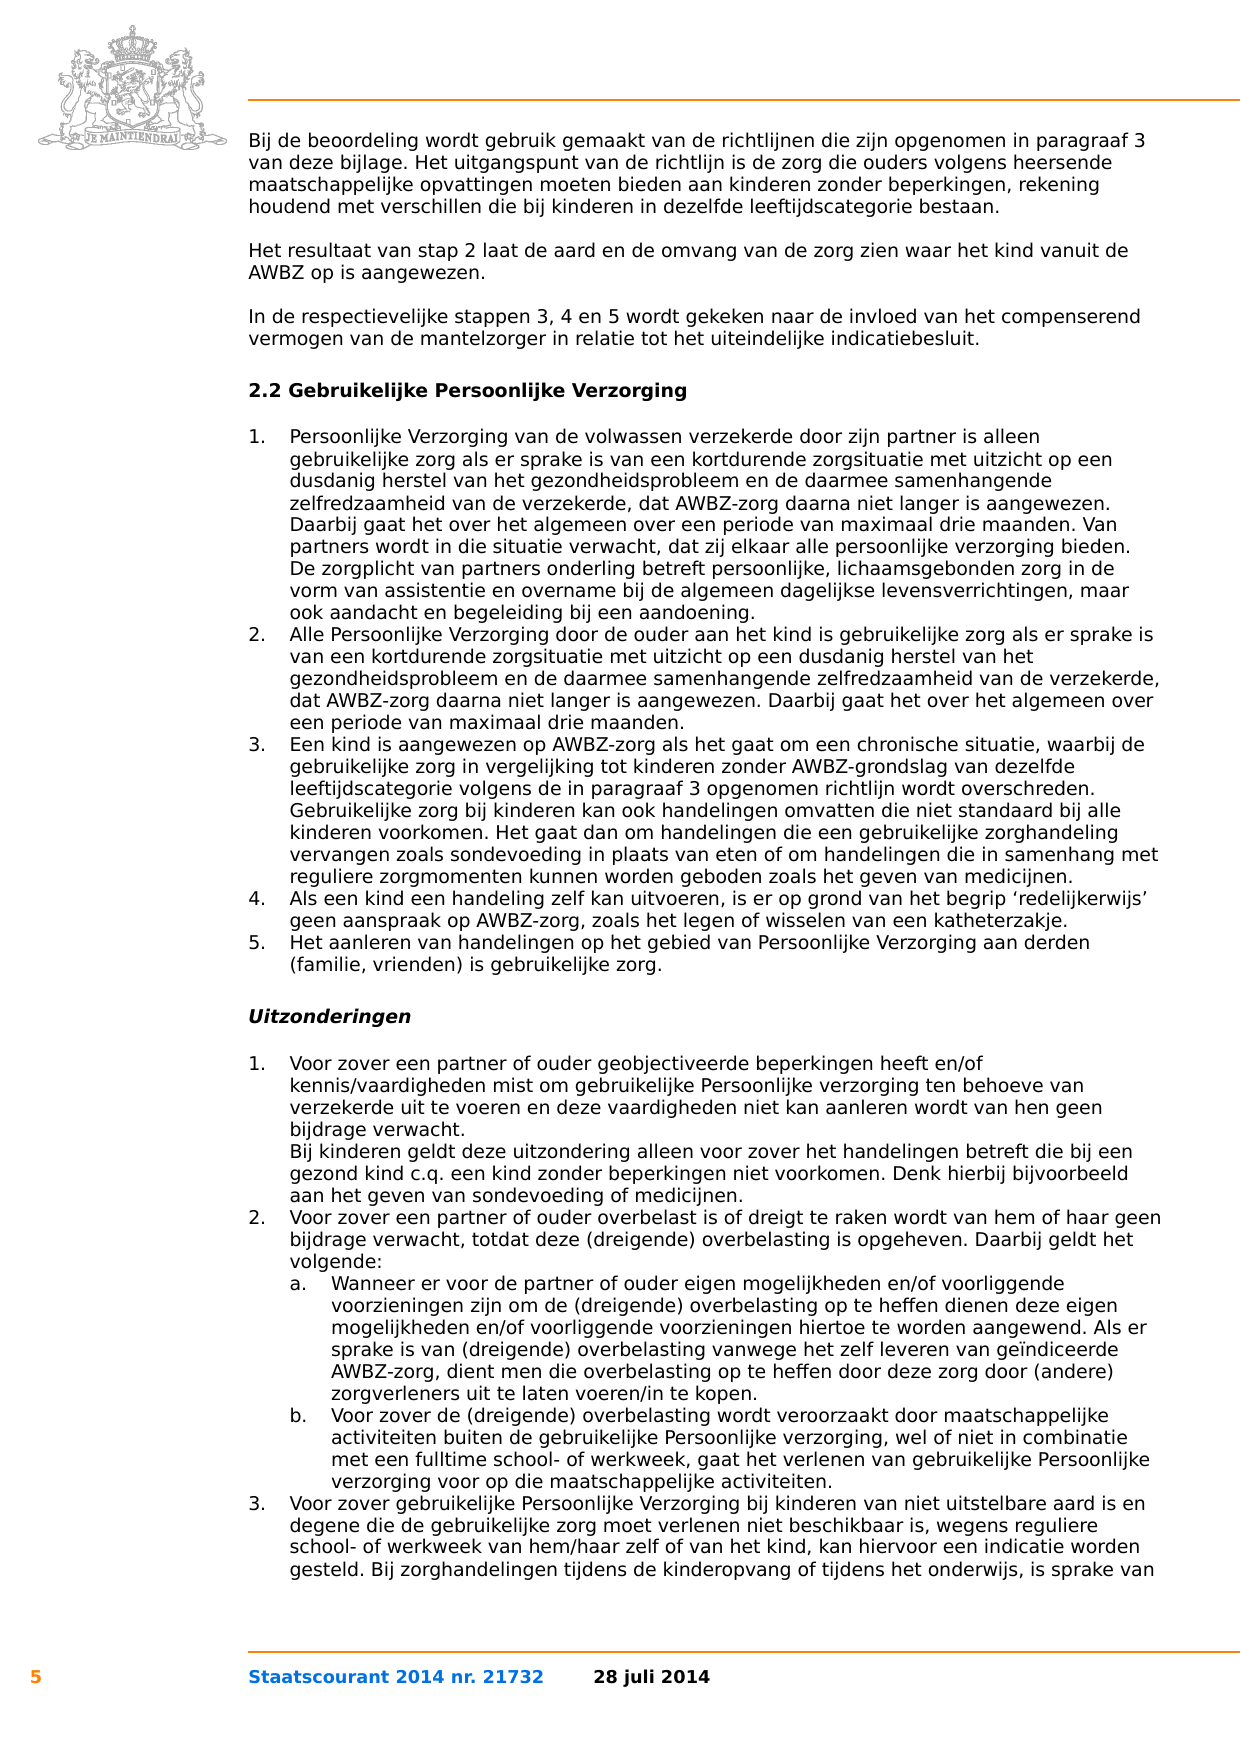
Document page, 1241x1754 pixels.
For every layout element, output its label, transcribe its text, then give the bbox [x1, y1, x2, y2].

text 2. Alle Persoonlijke Verzorging door de ouder aan het kind is gebruikelijke zorg als er sprake is van een kortdurende zorgsituatie met uitzicht op een dusdanig herstel van het gezondheidsprobleem en de daarmee samenhangende zelfredzaamheid van de verzekerde, dat AWBZ-zorg daarna niet langer is aangewezen. Daarbij gaat het over het algemeen over een periode van maximaal drie maanden. [248, 624, 1163, 734]
subtitle 2.2 Gebruikelijke Persoonlijke Verzorging [248, 379, 1163, 401]
subtitle Uitzonderingen [248, 1006, 1163, 1028]
text 4. Als een kind een handeling zelf kan uitvoeren, is er op grond van het begrip ‘redelijkerwijs’ geen aanspraak op AWBZ-zorg, zoals het legen of wisselen van een katheterzakje. [248, 888, 1163, 932]
text 1. Voor zover een partner of ouder geobjectiveerde beperkingen heeft en/of kennis/vaardigheden mist om gebruikelijke Persoonlijke verzorging ten behoeve van verzekerde uit te voeren en deze vaardigheden niet kan aanleren wordt van hen geen bijdrage verwacht. [248, 1053, 1163, 1141]
text Bij kinderen geldt deze uitzondering alleen voor zover het handelingen betreft die bij een gezond kind c.q. een kind zonder beperkingen niet voorkomen. Denk hierbij bijvoorbeeld aan het geven van sondevoeding of medicijnen. [289, 1141, 1163, 1207]
text b. Voor zover de (dreigende) overbelasting wordt veroorzaakt door maatschappelijke activiteiten buiten de gebruikelijke Persoonlijke verzorging, wel of niet in combinatie met een fulltime school- of werkweek, gaat het verlenen van gebruikelijke Persoonlijke verzorging voor op die maatschappelijke activiteiten. [289, 1404, 1163, 1492]
picture [38, 25, 227, 150]
text a. Wanneer er voor de partner of ouder eigen mogelijkheden en/of voorliggende voorzieningen zijn om de (dreigende) overbelasting op te heffen dienen deze eigen mogelijkheden en/of voorliggende voorzieningen hiertoe te worden aangewend. Als er sprake is van (dreigende) overbelasting vanwege het zelf leveren van geïndiceerde AWBZ-zorg, dient men die overbelasting op te heffen door deze zorg door (andere) zorgverleners uit te laten voeren/in te kopen. [289, 1273, 1163, 1404]
text 2. Voor zover een partner of ouder overbelast is of dreigt te raken wordt van hem of haar geen bijdrage verwacht, totdat deze (dreigende) overbelasting is opgeheven. Daarbij geldt het volgende: [248, 1207, 1163, 1273]
text 3. Een kind is aangewezen op AWBZ-zorg als het gaat om een chronische situatie, waarbij de gebruikelijke zorg in vergelijking tot kinderen zonder AWBZ-grondslag van dezelfde leeftijdscategorie volgens de in paragraaf 3 opgenomen richtlijn wordt overschreden. Gebruikelijke zorg bij kinderen kan ook handelingen omvatten die niet standaard bij alle kinderen voorkomen. Het gaat dan om handelingen die een gebruikelijke zorghandeling vervangen zoals sondevoeding in plaats van eten of om handelingen die in samenhang met reguliere zorgmomenten kunnen worden geboden zoals het geven van medicijnen. [248, 734, 1163, 888]
text Het resultaat van stap 2 laat de aard en de omvang van de zorg zien waar het kind vanuit de AWBZ op is aangewezen. [248, 240, 1163, 284]
text 5. Het aanleren van handelingen op het gebied van Persoonlijke Verzorging aan derden (familie, vrienden) is gebruikelijke zorg. [248, 932, 1163, 976]
text 3. Voor zover gebruikelijke Persoonlijke Verzorging bij kinderen van niet uitstelbare aard is en degene die de gebruikelijke zorg moet verlenen niet beschikbaar is, wegens reguliere school- of werkweek van hem/haar zelf of van het kind, kan hiervoor een indicatie worden gesteld. Bij zorghandelingen tijdens de kinderopvang of tijdens het onderwijs, is sprake van [248, 1492, 1163, 1580]
text Bij de beoordeling wordt gebruik gemaakt van de richtlijnen die zijn opgenomen in paragraaf 3 van deze bijlage. Het uitgangspunt van de richtlijn is de zorg die ouders volgens heersende maatschappelijke opvattingen moeten bieden aan kinderen zonder beperkingen, rekening houdend met verschillen die bij kinderen in dezelfde leeftijdscategorie bestaan. [248, 130, 1163, 218]
text In de respectievelijke stappen 3, 4 en 5 wordt gekeken naar de invloed van het compenserend vermogen van de mantelzorger in relatie tot het uiteindelijke indicatiebesluit. [248, 306, 1163, 349]
text 1. Persoonlijke Verzorging van de volwassen verzekerde door zijn partner is alleen gebruikelijke zorg als er sprake is van een kortdurende zorgsituatie met uitzicht op een dusdanig herstel van het gezondheidsprobleem en de daarmee samenhangende zelfredzaamheid van de verzekerde, dat AWBZ-zorg daarna niet langer is aangewezen. Daarbij gaat het over het algemeen over een periode van maximaal drie maanden. Van partners wordt in die situatie verwacht, dat zij elkaar alle persoonlijke verzorging bieden. De zorgplicht van partners onderling betreft persoonlijke, lichaamsgebonden zorg in de vorm van assistentie en overname bij de algemeen dagelijkse levensverrichtingen, maar ook aandacht en begeleiding bij een aandoening. [248, 426, 1163, 624]
